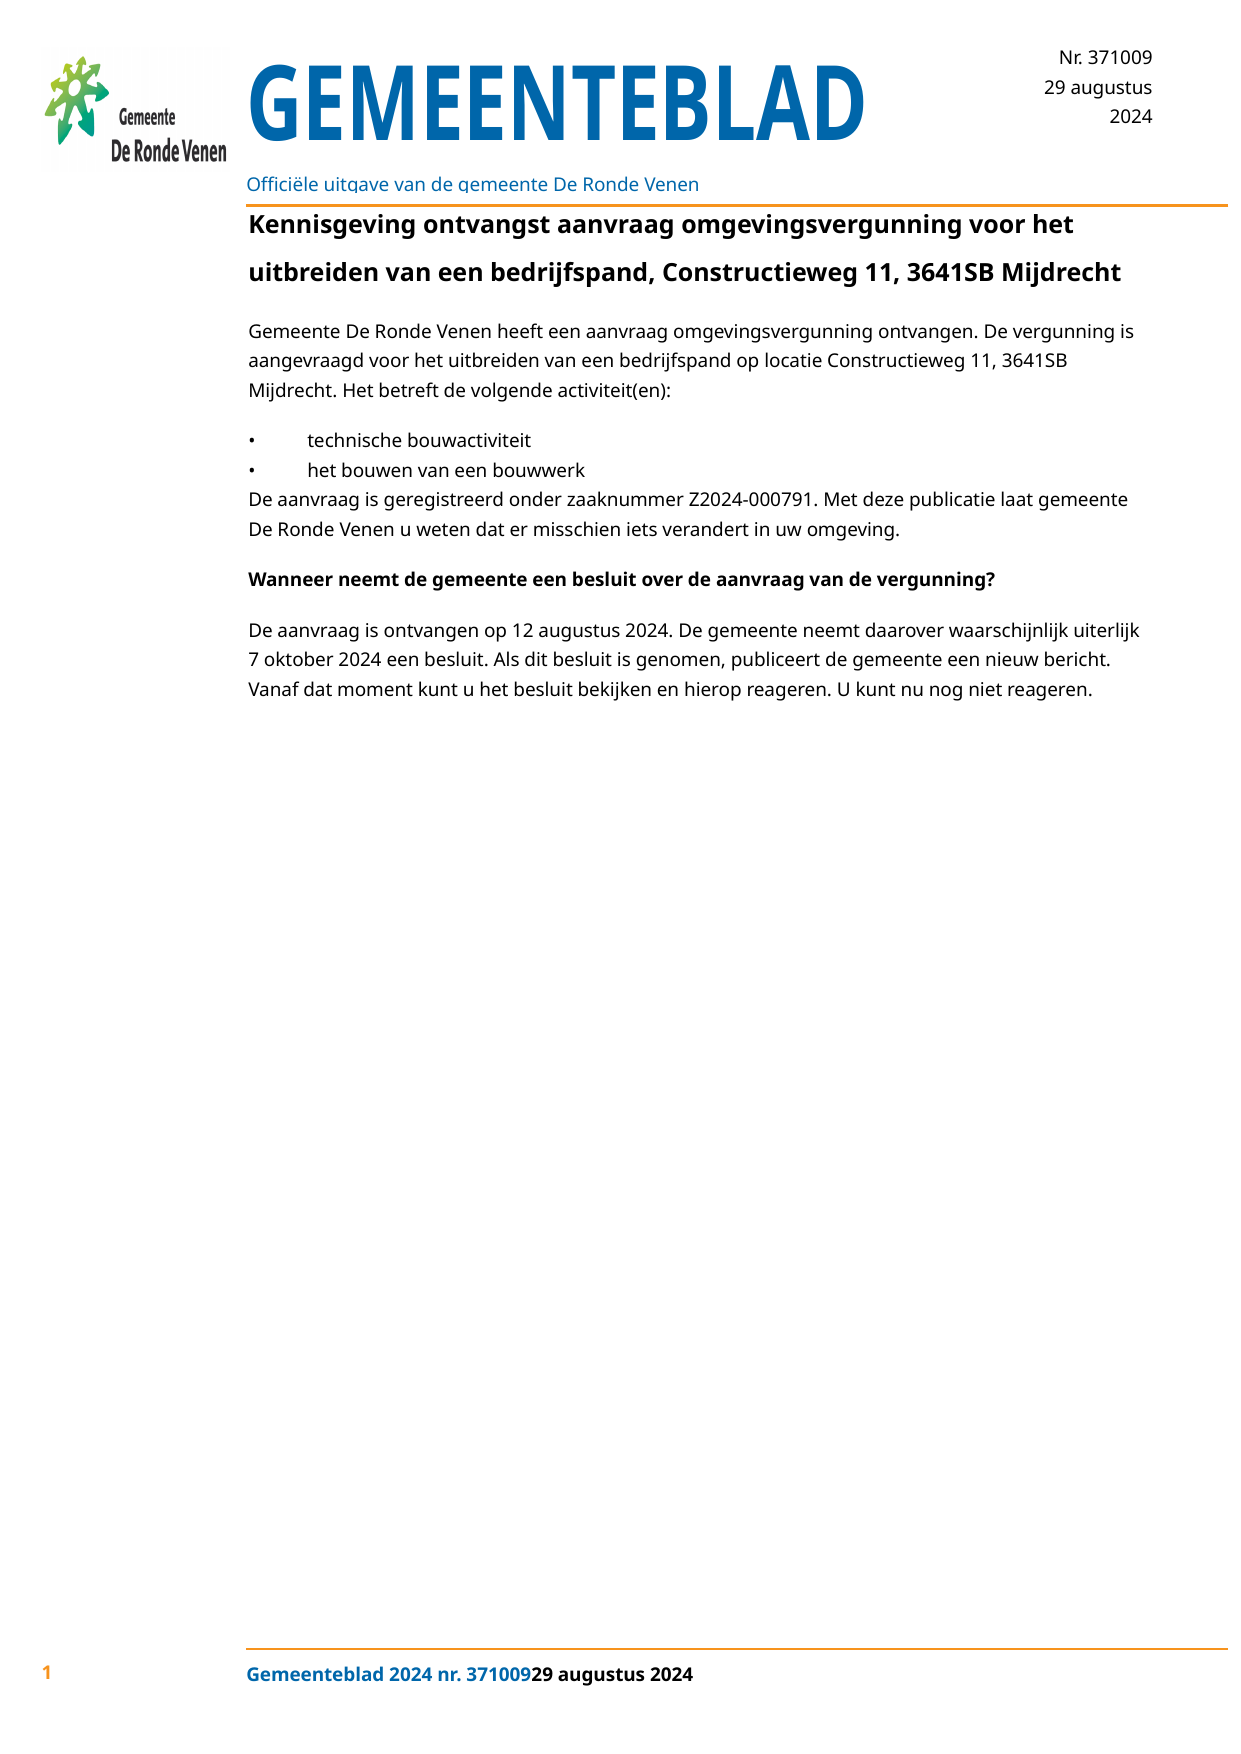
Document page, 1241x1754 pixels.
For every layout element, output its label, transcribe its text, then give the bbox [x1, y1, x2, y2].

text Kennisgeving ontvangst aanvraag omgevingsvergunning voor het uitbreiden van een bedrijfspand, Constructieweg 11, 3641SB Mijdrecht [248, 207, 1152, 288]
text Gemeente De Ronde Venen heeft een aanvraag omgevingsvergunning ontvangen. De vergunning is aangevraagd voor het uitbreiden van een bedrijfspand op locatie Constructieweg 11, 3641SB Mijdrecht. Het betreft de volgende activiteit(en): [248, 318, 1152, 403]
text Wanneer neemt de gemeente een besluit over de aanvraag van de vergunning? [248, 567, 1152, 592]
text De aanvraag is geregistreerd onder zaaknummer Z2024-000791. Met deze publicatie laat gemeente De Ronde Venen u weten dat er misschien iets verandert in uw omgeving. [248, 487, 1152, 542]
text De aanvraag is ontvangen op 12 augustus 2024. De gemeente neemt daarover waarschijnlijk uiterlijk 7 oktober 2024 een besluit. Als dit besluit is genomen, publiceert de gemeente een nieuw bericht. Vanaf dat moment kunt u het besluit bekijken en hierop reageren. U kunt nu nog niet reageren. [248, 617, 1152, 702]
picture [41, 47, 231, 172]
list het bouwen van een bouwwerk [248, 457, 1152, 483]
list technische bouwactiviteit [248, 427, 1152, 453]
